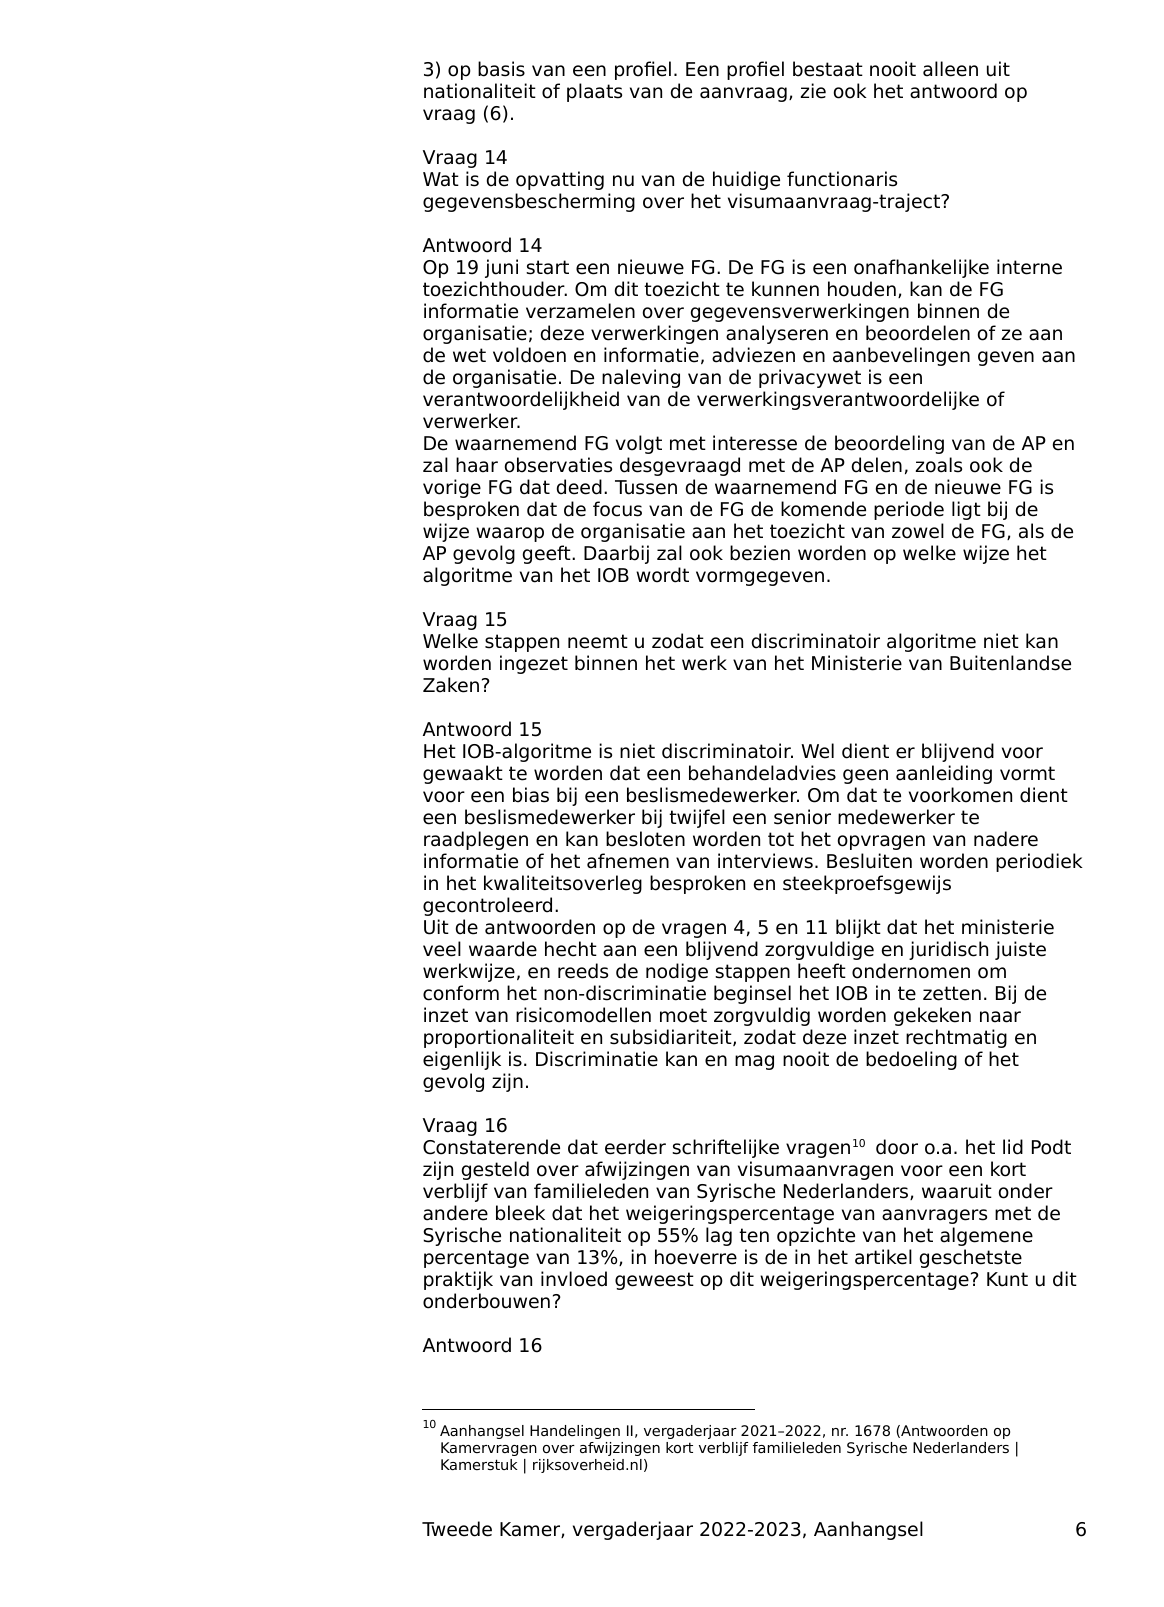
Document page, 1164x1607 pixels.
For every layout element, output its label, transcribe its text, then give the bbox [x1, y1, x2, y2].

text Constaterende dat eerder schriftelijke vragen door o.a. het lid Podt zijn gesteld over afwijzingen van visumaanvragen voor een kort verblijf van familieleden van Syrische Nederlanders, waaruit onder andere bleek dat het weigeringspercentage van aanvragers met de Syrische nationaliteit op 55% lag ten opzichte van het algemene percentage van 13%, in hoeverre is de in het artikel geschetste praktijk van invloed geweest op dit weigeringspercentage? Kunt u dit onderbouwen? [422, 1137, 1087, 1313]
text Vraag 16 [422, 1115, 1087, 1137]
text 3) op basis van een profiel. Een profiel bestaat nooit alleen uit nationaliteit of plaats van de aanvraag, zie ook het antwoord op vraag (6). [422, 59, 1087, 125]
text Aanhangsel Handelingen II, vergaderjaar 2021–2022, nr. 1678 (Antwoorden op Kamervragen over afwijzingen kort verblijf familieleden Syrische Nederlanders | Kamerstuk | rijksoverheid.nl) [422, 1418, 1087, 1474]
text Antwoord 15 [422, 719, 1087, 741]
text De waarnemend FG volgt met interesse de beoordeling van de AP en zal haar observaties desgevraagd met de AP delen, zoals ook de vorige FG dat deed. Tussen de waarnemend FG en de nieuwe FG is besproken dat de focus van de FG de komende periode ligt bij de wijze waarop de organisatie aan het toezicht van zowel de FG, als de AP gevolg geeft. Daarbij zal ook bezien worden op welke wijze het algoritme van het IOB wordt vormgegeven. [422, 433, 1087, 587]
text Op 19 juni start een nieuwe FG. De FG is een onafhankelijke interne toezichthouder. Om dit toezicht te kunnen houden, kan de FG informatie verzamelen over gegevensverwerkingen binnen de organisatie; deze verwerkingen analyseren en beoordelen of ze aan de wet voldoen en informatie, adviezen en aanbevelingen geven aan de organisatie. De naleving van de privacywet is een verantwoordelijkheid van de verwerkingsverantwoordelijke of verwerker. [422, 257, 1087, 433]
text Wat is de opvatting nu van de huidige functionaris gegevensbescherming over het visumaanvraag-traject? [422, 169, 1087, 213]
text Antwoord 16 [422, 1335, 1087, 1357]
text Antwoord 14 [422, 235, 1087, 257]
text Welke stappen neemt u zodat een discriminatoir algoritme niet kan worden ingezet binnen het werk van het Ministerie van Buitenlandse Zaken? [422, 631, 1087, 697]
text Vraag 14 [422, 147, 1087, 169]
text Uit de antwoorden op de vragen 4, 5 en 11 blijkt dat het ministerie veel waarde hecht aan een blijvend zorgvuldige en juridisch juiste werkwijze, en reeds de nodige stappen heeft ondernomen om conform het non-discriminatie beginsel het IOB in te zetten. Bij de inzet van risicomodellen moet zorgvuldig worden gekeken naar proportionaliteit en subsidiariteit, zodat deze inzet rechtmatig en eigenlijk is. Discriminatie kan en mag nooit de bedoeling of het gevolg zijn. [422, 917, 1087, 1093]
text Vraag 15 [422, 609, 1087, 631]
text Het IOB-algoritme is niet discriminatoir. Wel dient er blijvend voor gewaakt te worden dat een behandeladvies geen aanleiding vormt voor een bias bij een beslismedewerker. Om dat te voorkomen dient een beslismedewerker bij twijfel een senior medewerker te raadplegen en kan besloten worden tot het opvragen van nadere informatie of het afnemen van interviews. Besluiten worden periodiek in het kwaliteitsoverleg besproken en steekproefsgewijs gecontroleerd. [422, 741, 1087, 917]
